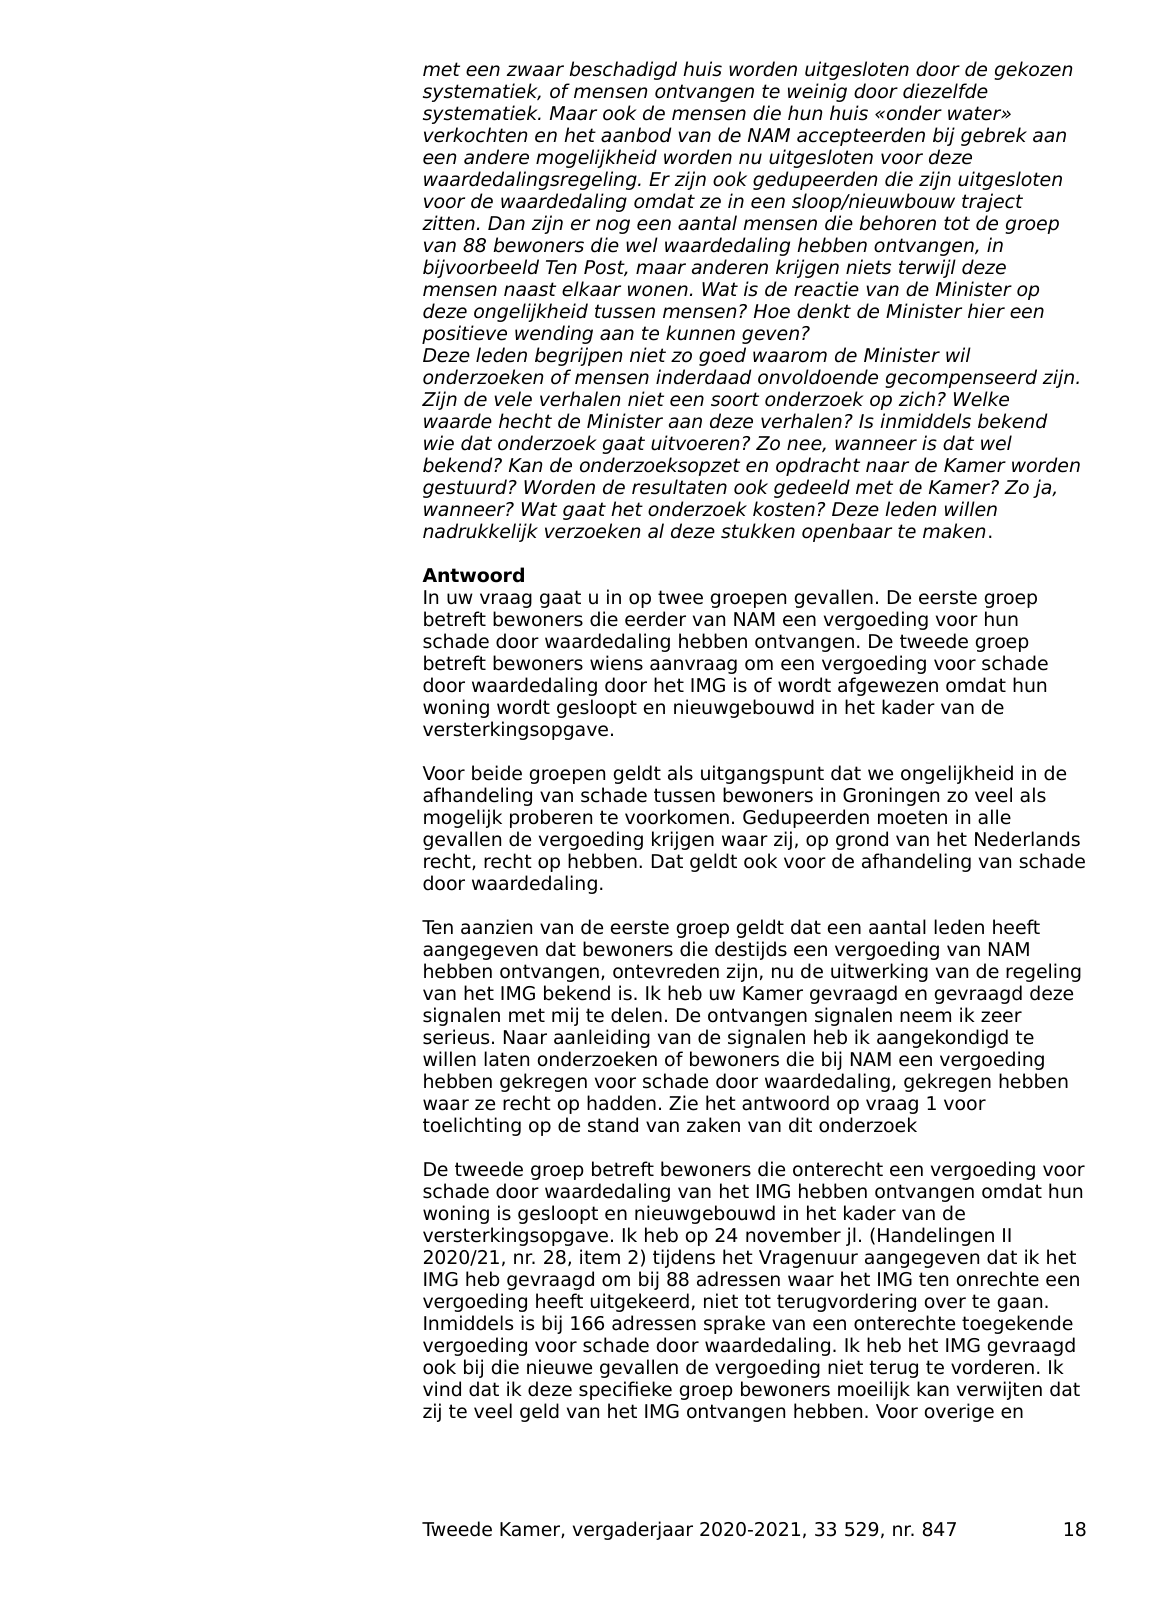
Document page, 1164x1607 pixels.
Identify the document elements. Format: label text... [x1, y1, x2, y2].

text In uw vraag gaat u in op twee groepen gevallen. De eerste groep betreft bewoners die eerder van NAM een vergoeding voor hun schade door waardedaling hebben ontvangen. De tweede groep betreft bewoners wiens aanvraag om een vergoeding voor schade door waardedaling door het IMG is of wordt afgewezen omdat hun woning wordt gesloopt en nieuwgebouwd in het kader van de versterkingsopgave. [422, 587, 1087, 741]
subtitle Antwoord [422, 565, 1087, 587]
text Ten aanzien van de eerste groep geldt dat een aantal leden heeft aangegeven dat bewoners die destijds een vergoeding van NAM hebben ontvangen, ontevreden zijn, nu de uitwerking van de regeling van het IMG bekend is. Ik heb uw Kamer gevraagd en gevraagd deze signalen met mij te delen. De ontvangen signalen neem ik zeer serieus. Naar aanleiding van de signalen heb ik aangekondigd te willen laten onderzoeken of bewoners die bij NAM een vergoeding hebben gekregen voor schade door waardedaling, gekregen hebben waar ze recht op hadden. Zie het antwoord op vraag 1 voor toelichting op de stand van zaken van dit onderzoek [422, 917, 1087, 1137]
text met een zwaar beschadigd huis worden uitgesloten door de gekozen systematiek, of mensen ontvangen te weinig door diezelfde systematiek. Maar ook de mensen die hun huis «onder water» verkochten en het aanbod van de NAM accepteerden bij gebrek aan een andere mogelijkheid worden nu uitgesloten voor deze waardedalingsregeling. Er zijn ook gedupeerden die zijn uitgesloten voor de waardedaling omdat ze in een sloop/nieuwbouw traject zitten. Dan zijn er nog een aantal mensen die behoren tot de groep van 88 bewoners die wel waardedaling hebben ontvangen, in bijvoorbeeld Ten Post, maar anderen krijgen niets terwijl deze mensen naast elkaar wonen. Wat is de reactie van de Minister op deze ongelijkheid tussen mensen? Hoe denkt de Minister hier een positieve wending aan te kunnen geven? [422, 59, 1087, 345]
text Deze leden begrijpen niet zo goed waarom de Minister wil onderzoeken of mensen inderdaad onvoldoende gecompenseerd zijn. Zijn de vele verhalen niet een soort onderzoek op zich? Welke waarde hecht de Minister aan deze verhalen? Is inmiddels bekend wie dat onderzoek gaat uitvoeren? Zo nee, wanneer is dat wel bekend? Kan de onderzoeksopzet en opdracht naar de Kamer worden gestuurd? Worden de resultaten ook gedeeld met de Kamer? Zo ja, wanneer? Wat gaat het onderzoek kosten? Deze leden willen nadrukkelijk verzoeken al deze stukken openbaar te maken. [422, 345, 1087, 543]
text Voor beide groepen geldt als uitgangspunt dat we ongelijkheid in de afhandeling van schade tussen bewoners in Groningen zo veel als mogelijk proberen te voorkomen. Gedupeerden moeten in alle gevallen de vergoeding krijgen waar zij, op grond van het Nederlands recht, recht op hebben. Dat geldt ook voor de afhandeling van schade door waardedaling. [422, 763, 1087, 895]
text De tweede groep betreft bewoners die onterecht een vergoeding voor schade door waardedaling van het IMG hebben ontvangen omdat hun woning is gesloopt en nieuwgebouwd in het kader van de versterkingsopgave. Ik heb op 24 november jl. (Handelingen II 2020/21, nr. 28, item 2) tijdens het Vragenuur aangegeven dat ik het IMG heb gevraagd om bij 88 adressen waar het IMG ten onrechte een vergoeding heeft uitgekeerd, niet tot terugvordering over te gaan. Inmiddels is bij 166 adressen sprake van een onterechte toegekende vergoeding voor schade door waardedaling. Ik heb het IMG gevraagd ook bij die nieuwe gevallen de vergoeding niet terug te vorderen. Ik vind dat ik deze specifieke groep bewoners moeilijk kan verwijten dat zij te veel geld van het IMG ontvangen hebben. Voor overige en [422, 1159, 1087, 1423]
